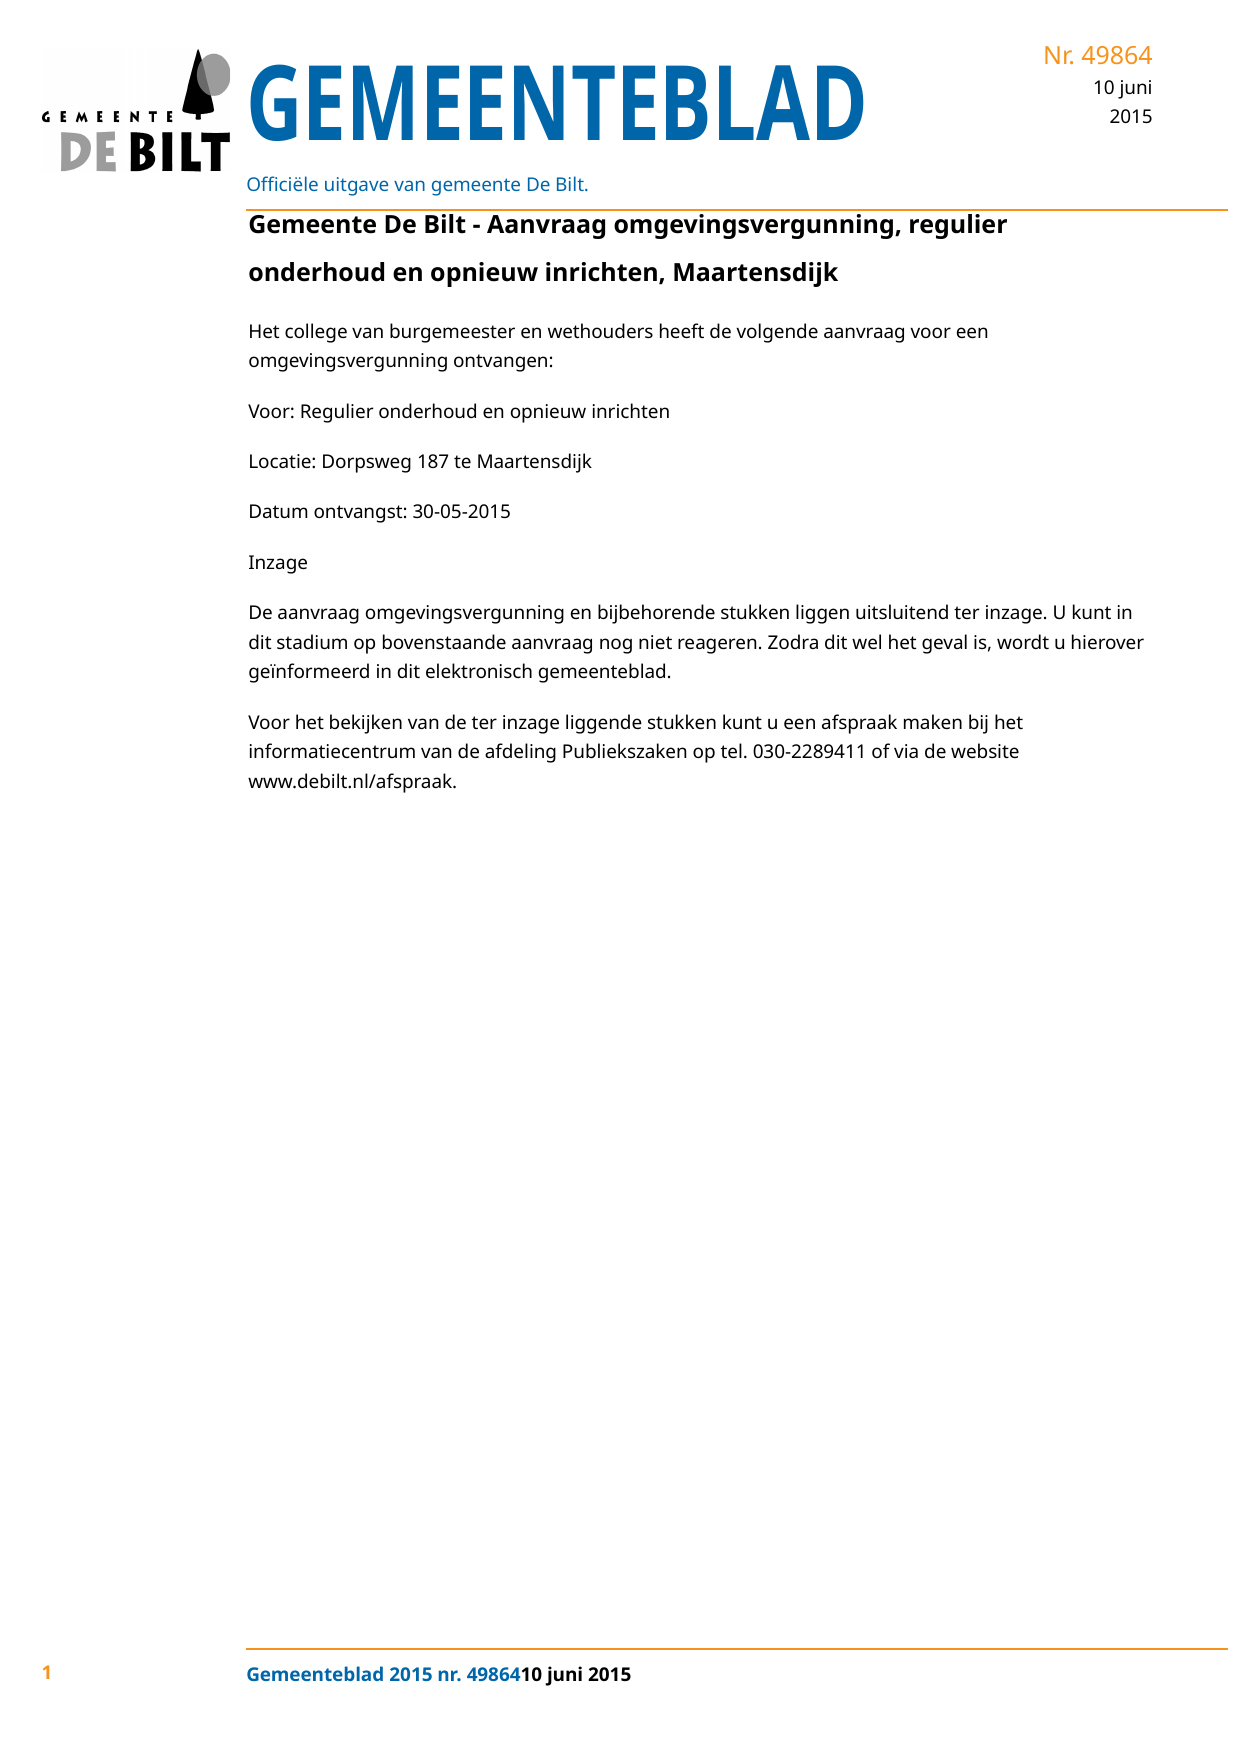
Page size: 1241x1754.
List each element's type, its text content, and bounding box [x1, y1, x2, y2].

text Inzage [248, 549, 1152, 575]
text Gemeente De Bilt - Aanvraag omgevingsvergunning, regulier onderhoud en opnieuw inrichten, Maartensdijk [248, 211, 1152, 288]
text Voor het bekijken van de ter inzage liggende stukken kunt u een afspraak maken bij het informatiecentrum van de afdeling Publiekszaken op tel. 030-2289411 of via de website www.debilt.nl/afspraak. [248, 709, 1152, 794]
picture [41, 47, 231, 172]
text Locatie: Dorpsweg 187 te Maartensdijk [248, 448, 1152, 474]
text Datum ontvangst: 30-05-2015 [248, 499, 1152, 524]
text De aanvraag omgevingsvergunning en bijbehorende stukken liggen uitsluitend ter inzage. U kunt in dit stadium op bovenstaande aanvraag nog niet reageren. Zodra dit wel het geval is, wordt u hierover geïnformeerd in dit elektronisch gemeenteblad. [248, 599, 1152, 684]
text Het college van burgemeester en wethouders heeft de volgende aanvraag voor een omgevingsvergunning ontvangen: [248, 318, 1152, 373]
text Voor: Regulier onderhoud en opnieuw inrichten [248, 398, 1152, 424]
